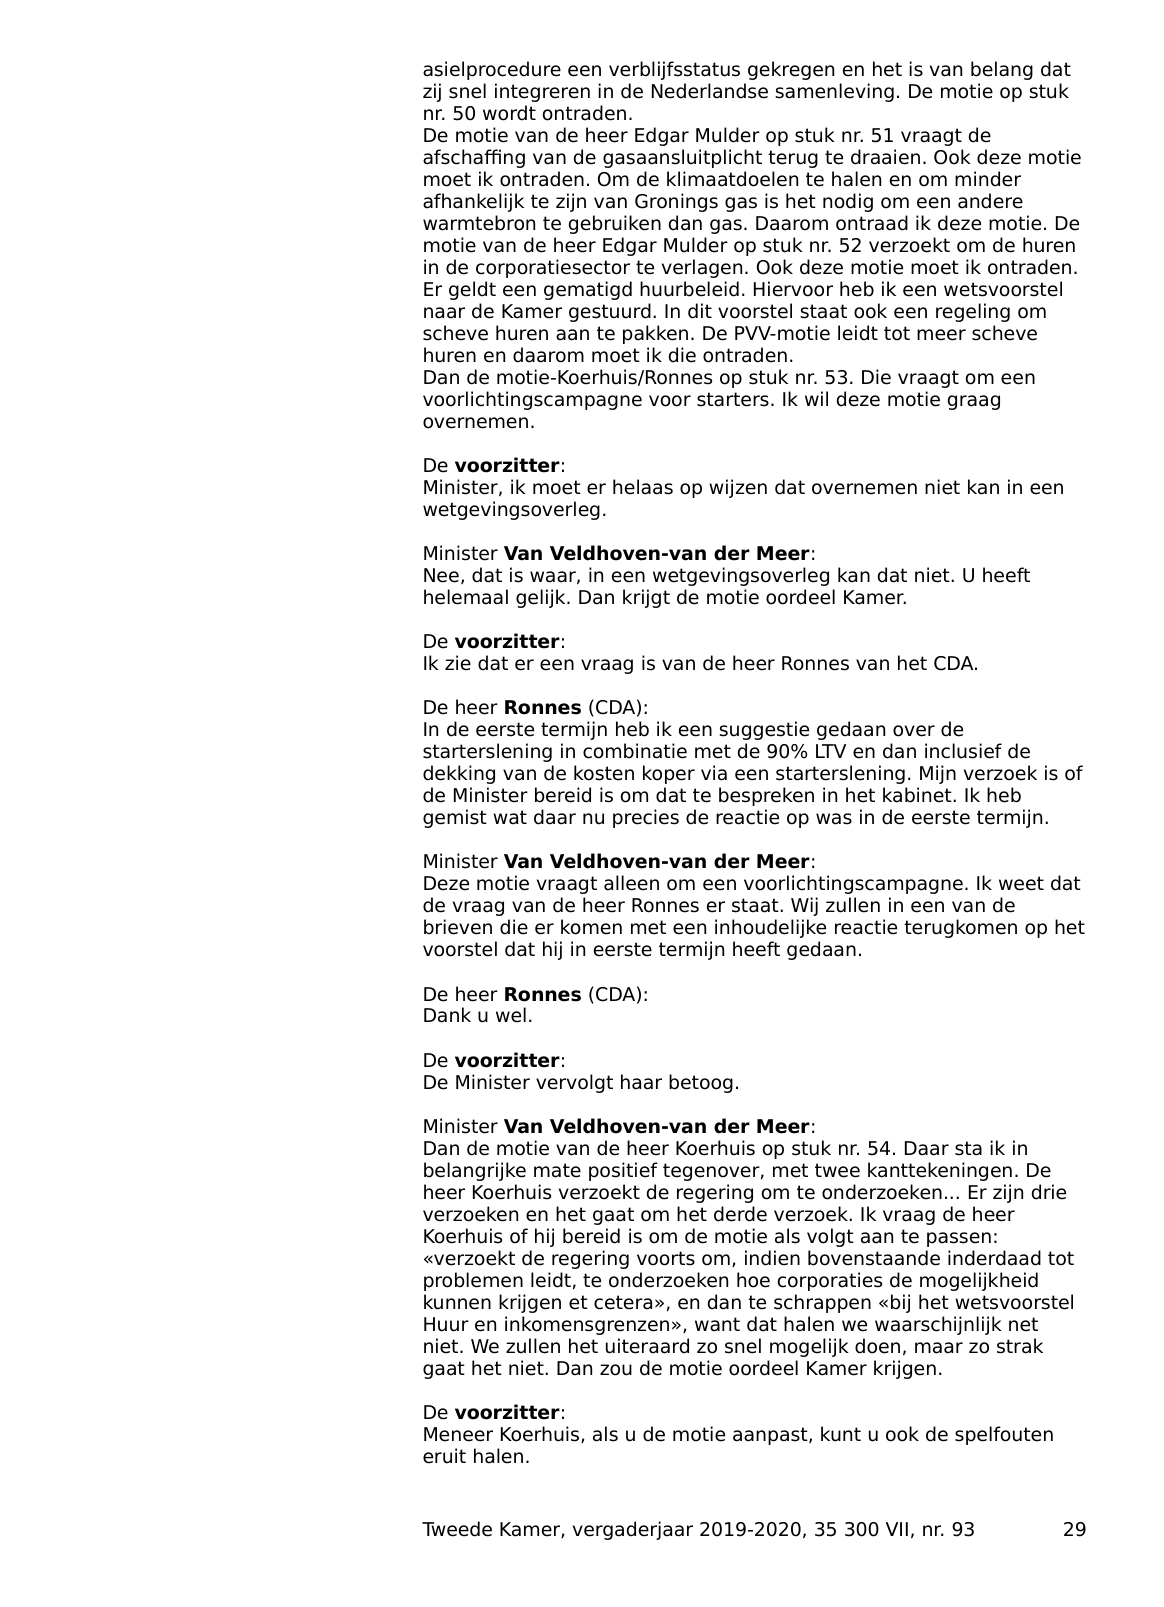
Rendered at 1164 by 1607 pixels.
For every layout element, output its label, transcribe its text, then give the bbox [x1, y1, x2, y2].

text Minister Van Veldhoven-van der Meer: [422, 543, 1087, 565]
text De heer Ronnes (CDA): [422, 697, 1087, 719]
text In de eerste termijn heb ik een suggestie gedaan over de starterslening in combinatie met de 90% LTV en dan inclusief de dekking van de kosten koper via een starterslening. Mijn verzoek is of de Minister bereid is om dat te bespreken in het kabinet. Ik heb gemist wat daar nu precies de reactie op was in de eerste termijn. [422, 719, 1087, 829]
text Meneer Koerhuis, als u de motie aanpast, kunt u ook de spelfouten eruit halen. [422, 1424, 1087, 1468]
text Deze motie vraagt alleen om een voorlichtingscampagne. Ik weet dat de vraag van de heer Ronnes er staat. Wij zullen in een van de brieven die er komen met een inhoudelijke reactie terugkomen op het voorstel dat hij in eerste termijn heeft gedaan. [422, 873, 1087, 961]
text De Minister vervolgt haar betoog. [422, 1072, 1087, 1093]
text De motie van de heer Edgar Mulder op stuk nr. 51 vraagt de afschaffing van de gasaansluitplicht terug te draaien. Ook deze motie moet ik ontraden. Om de klimaatdoelen te halen en om minder afhankelijk te zijn van Gronings gas is het nodig om een andere warmtebron te gebruiken dan gas. Daarom ontraad ik deze motie. De motie van de heer Edgar Mulder op stuk nr. 52 verzoekt om de huren in de corporatiesector te verlagen. Ook deze motie moet ik ontraden. Er geldt een gematigd huurbeleid. Hiervoor heb ik een wetsvoorstel naar de Kamer gestuurd. In dit voorstel staat ook een regeling om scheve huren aan te pakken. De PVV-motie leidt tot meer scheve huren en daarom moet ik die ontraden. [422, 125, 1087, 367]
text Minister, ik moet er helaas op wijzen dat overnemen niet kan in een wetgevingsoverleg. [422, 477, 1087, 521]
text De voorzitter: [422, 1402, 1087, 1424]
text Minister Van Veldhoven-van der Meer: [422, 851, 1087, 873]
text Dan de motie-Koerhuis/Ronnes op stuk nr. 53. Die vraagt om een voorlichtingscampagne voor starters. Ik wil deze motie graag overnemen. [422, 367, 1087, 433]
text Ik zie dat er een vraag is van de heer Ronnes van het CDA. [422, 653, 1087, 675]
text asielprocedure een verblijfsstatus gekregen en het is van belang dat zij snel integreren in de Nederlandse samenleving. De motie op stuk nr. 50 wordt ontraden. [422, 59, 1087, 125]
text Nee, dat is waar, in een wetgevingsoverleg kan dat niet. U heeft helemaal gelijk. Dan krijgt de motie oordeel Kamer. [422, 565, 1087, 609]
text De voorzitter: [422, 631, 1087, 653]
text Minister Van Veldhoven-van der Meer: [422, 1116, 1087, 1138]
text De heer Ronnes (CDA): [422, 983, 1087, 1005]
text Dank u wel. [422, 1005, 1087, 1027]
text De voorzitter: [422, 455, 1087, 477]
text De voorzitter: [422, 1049, 1087, 1072]
text Dan de motie van de heer Koerhuis op stuk nr. 54. Daar sta ik in belangrijke mate positief tegenover, met twee kanttekeningen. De heer Koerhuis verzoekt de regering om te onderzoeken... Er zijn drie verzoeken en het gaat om het derde verzoek. Ik vraag de heer Koerhuis of hij bereid is om de motie als volgt aan te passen: «verzoekt de regering voorts om, indien bovenstaande inderdaad tot problemen leidt, te onderzoeken hoe corporaties de mogelijkheid kunnen krijgen et cetera», en dan te schrappen «bij het wetsvoorstel Huur en inkomensgrenzen», want dat halen we waarschijnlijk net niet. We zullen het uiteraard zo snel mogelijk doen, maar zo strak gaat het niet. Dan zou de motie oordeel Kamer krijgen. [422, 1138, 1087, 1379]
